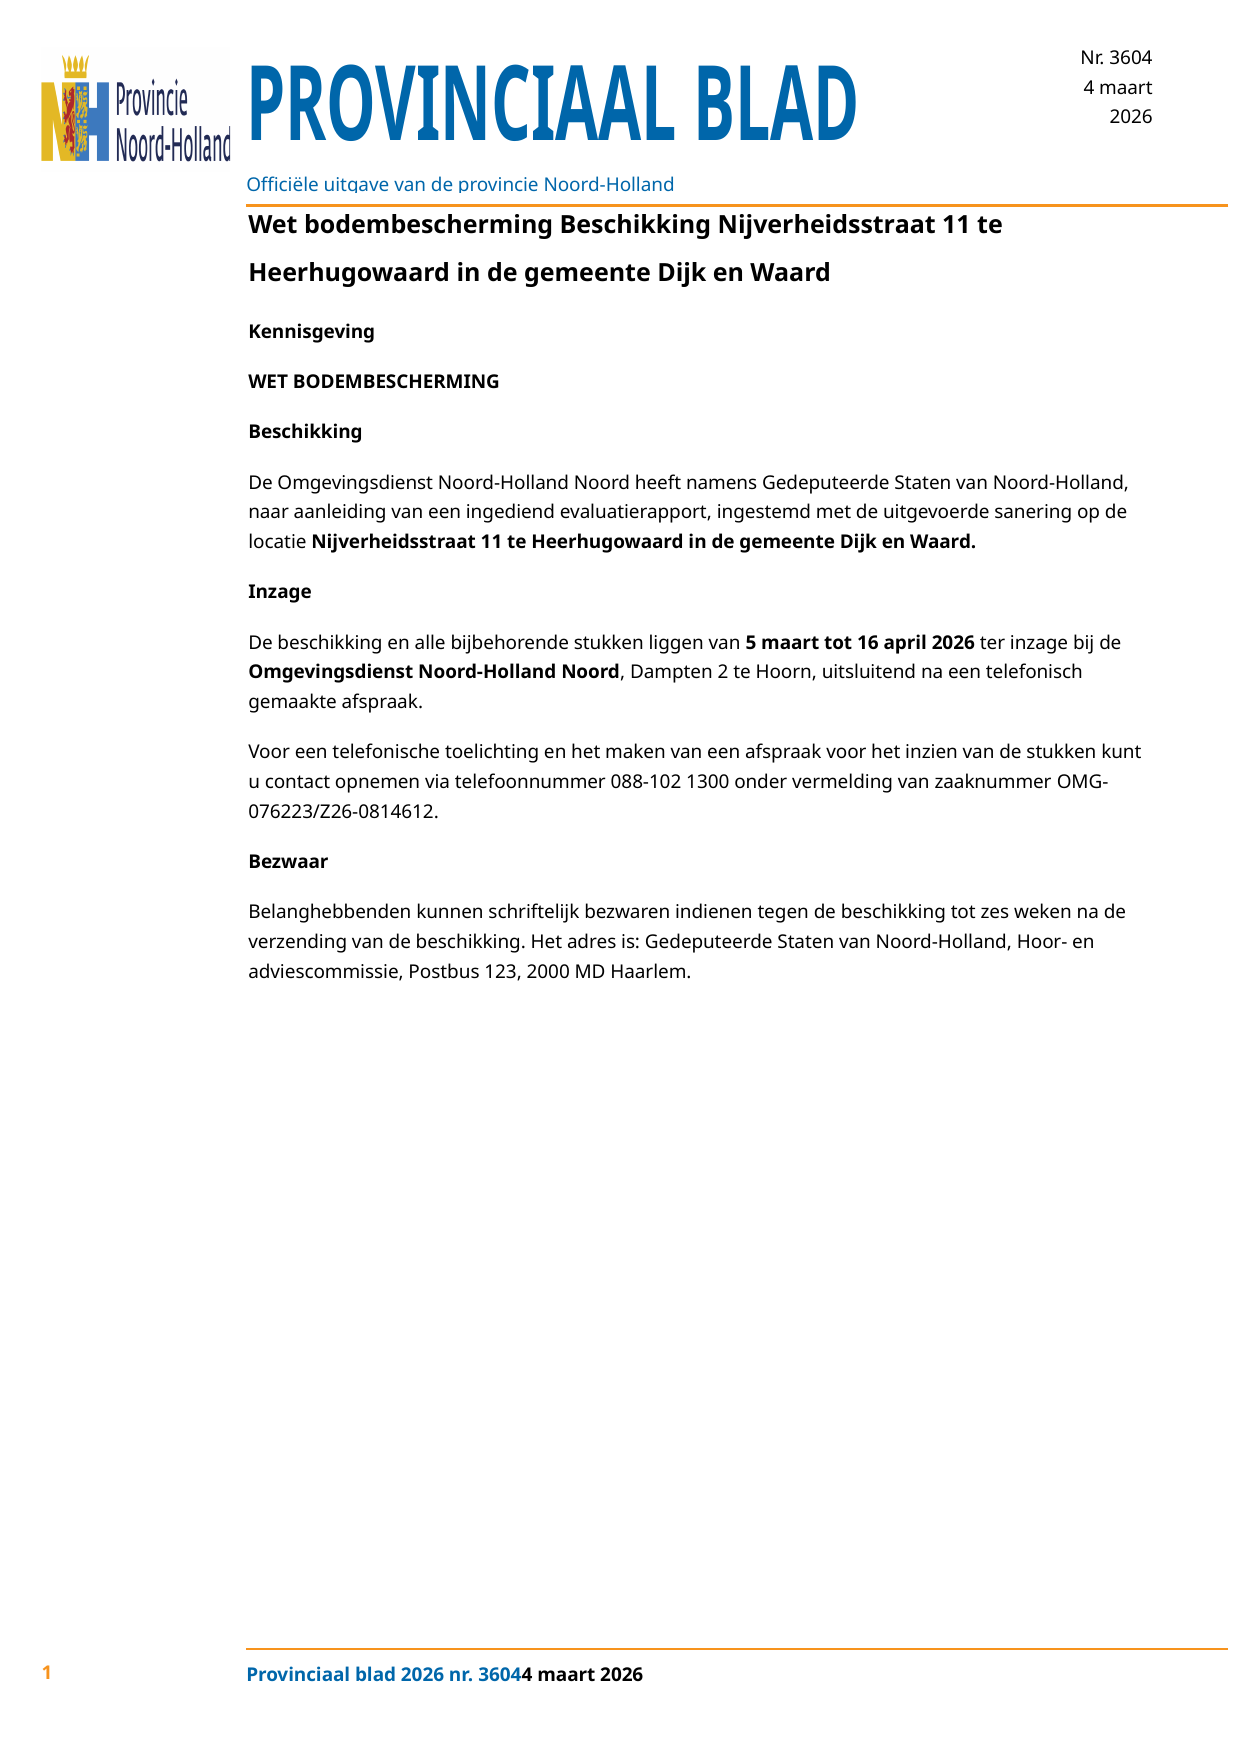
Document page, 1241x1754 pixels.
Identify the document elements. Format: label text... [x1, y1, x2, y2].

picture [41, 47, 231, 172]
text Inzage [248, 579, 1152, 604]
text De beschikking en alle bijbehorende stukken liggen van 5 maart tot 16 april 2026 ter inzage bij de Omgevingsdienst Noord-Holland Noord, Dampten 2 te Hoorn, uitsluitend na een telefonisch gemaakte afspraak. [248, 629, 1152, 714]
text De Omgevingsdienst Noord-Holland Noord heeft namens Gedeputeerde Staten van Noord-Holland, naar aanleiding van een ingediend evaluatierapport, ingestemd met de uitgevoerde sanering op de locatie Nijverheidsstraat 11 te Heerhugowaard in de gemeente Dijk en Waard. [248, 469, 1152, 554]
text Bezwaar [248, 848, 1152, 874]
text Voor een telefonische toelichting en het maken van een afspraak voor het inzien van de stukken kunt u contact opnemen via telefoonnummer 088-102 1300 onder vermelding van zaaknummer OMG-076223/Z26-0814612. [248, 739, 1152, 824]
text WET BODEMBESCHERMING [248, 368, 1152, 394]
text Belanghebbenden kunnen schriftelijk bezwaren indienen tegen de beschikking tot zes weken na de verzending van de beschikking. Het adres is: Gedeputeerde Staten van Noord-Holland, Hoor- en adviescommissie, Postbus 123, 2000 MD Haarlem. [248, 899, 1152, 984]
text Wet bodembescherming Beschikking Nijverheidsstraat 11 te Heerhugowaard in de gemeente Dijk en Waard [248, 207, 1152, 288]
text Kennisgeving [248, 318, 1152, 344]
text Beschikking [248, 419, 1152, 444]
